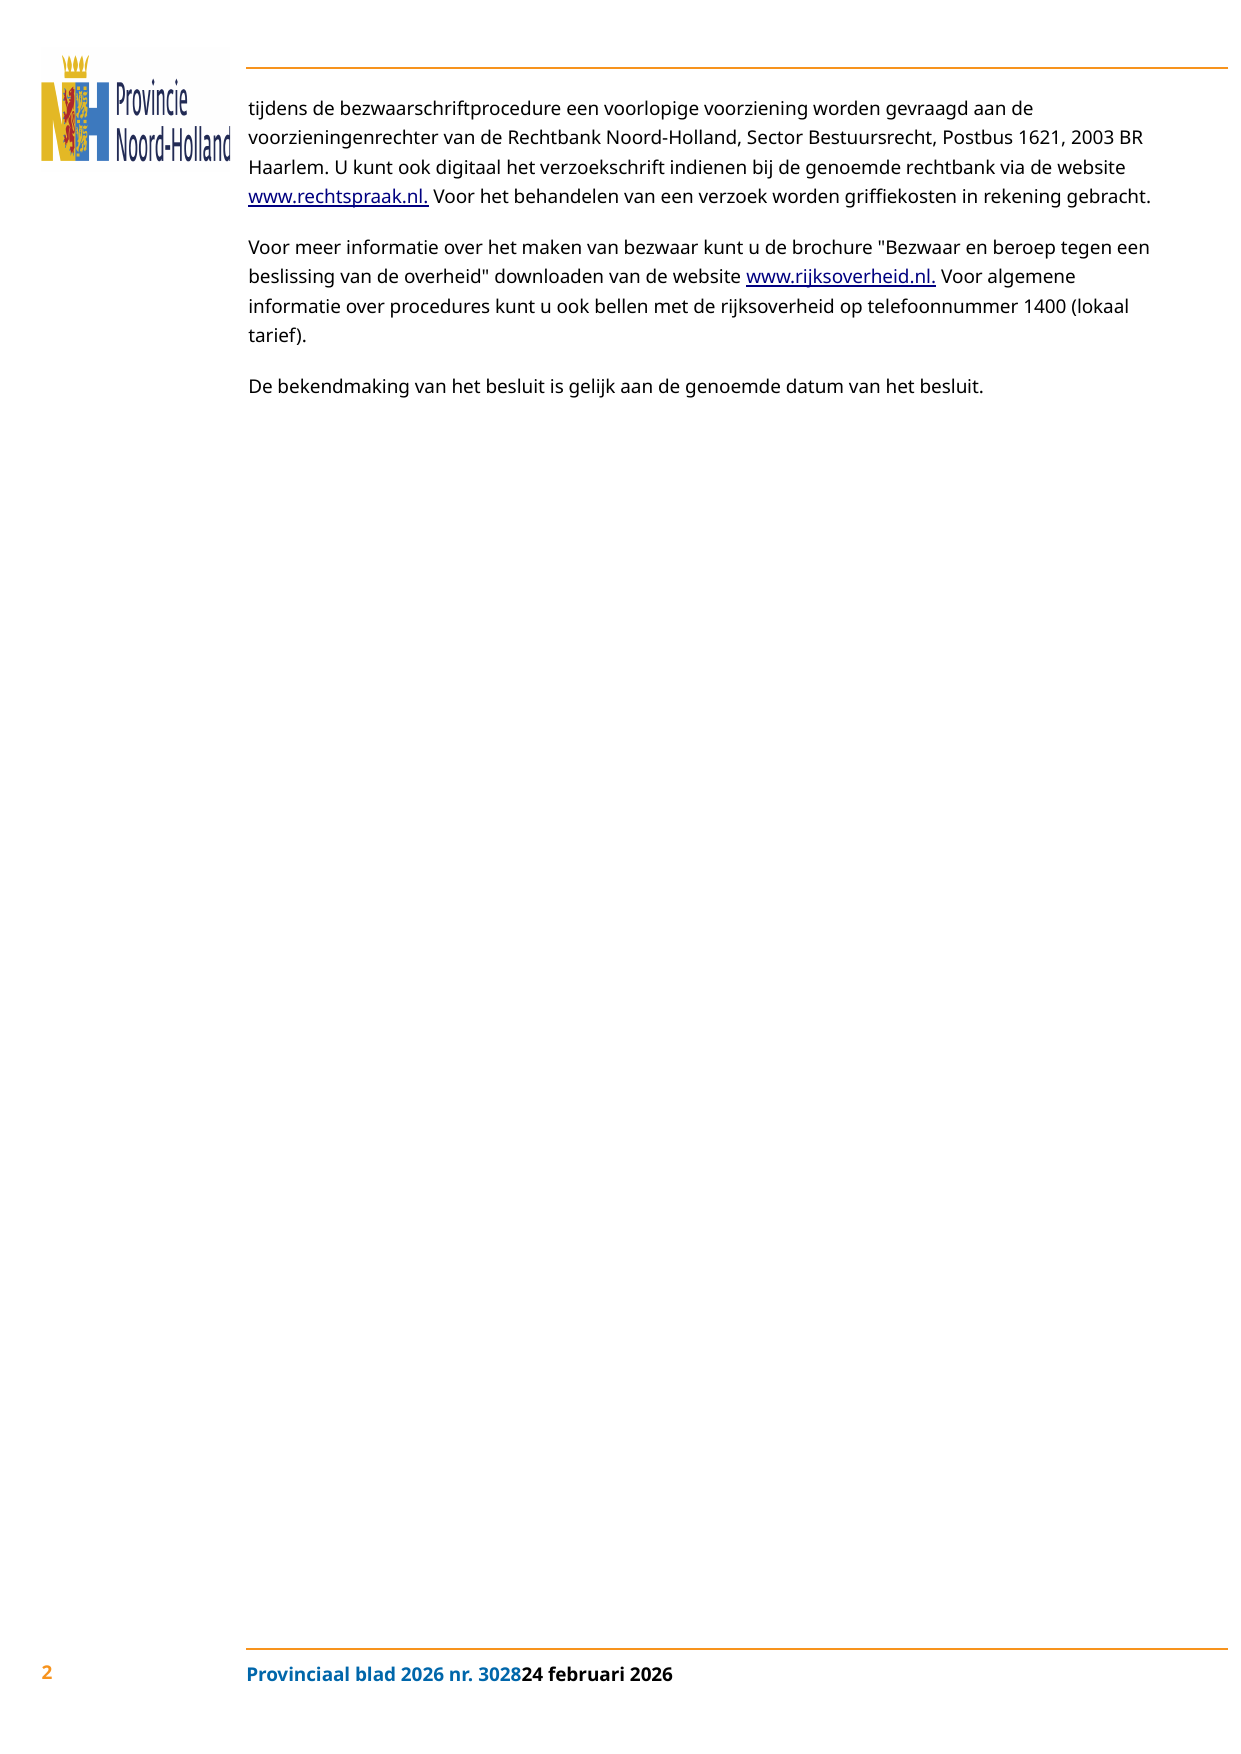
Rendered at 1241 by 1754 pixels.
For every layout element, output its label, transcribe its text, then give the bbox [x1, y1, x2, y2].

picture [41, 47, 231, 172]
text Voor meer informatie over het maken van bezwaar kunt u de brochure "Bezwaar en beroep tegen een beslissing van de overheid" downloaden van de website www.rijksoverheid.nl. Voor algemene informatie over procedures kunt u ook bellen met de rijksoverheid op telefoonnummer 1400 (lokaal tarief). [248, 234, 1152, 348]
text De bekendmaking van het besluit is gelijk aan de genoemde datum van het besluit. [248, 373, 1152, 399]
text tijdens de bezwaarschriftprocedure een voorlopige voorziening worden gevraagd aan de voorzieningenrechter van de Rechtbank Noord-Holland, Sector Bestuursrecht, Postbus 1621, 2003 BR Haarlem. U kunt ook digitaal het verzoekschrift indienen bij de genoemde rechtbank via de website www.rechtspraak.nl. Voor het behandelen van een verzoek worden griffiekosten in rekening gebracht. [248, 95, 1152, 209]
